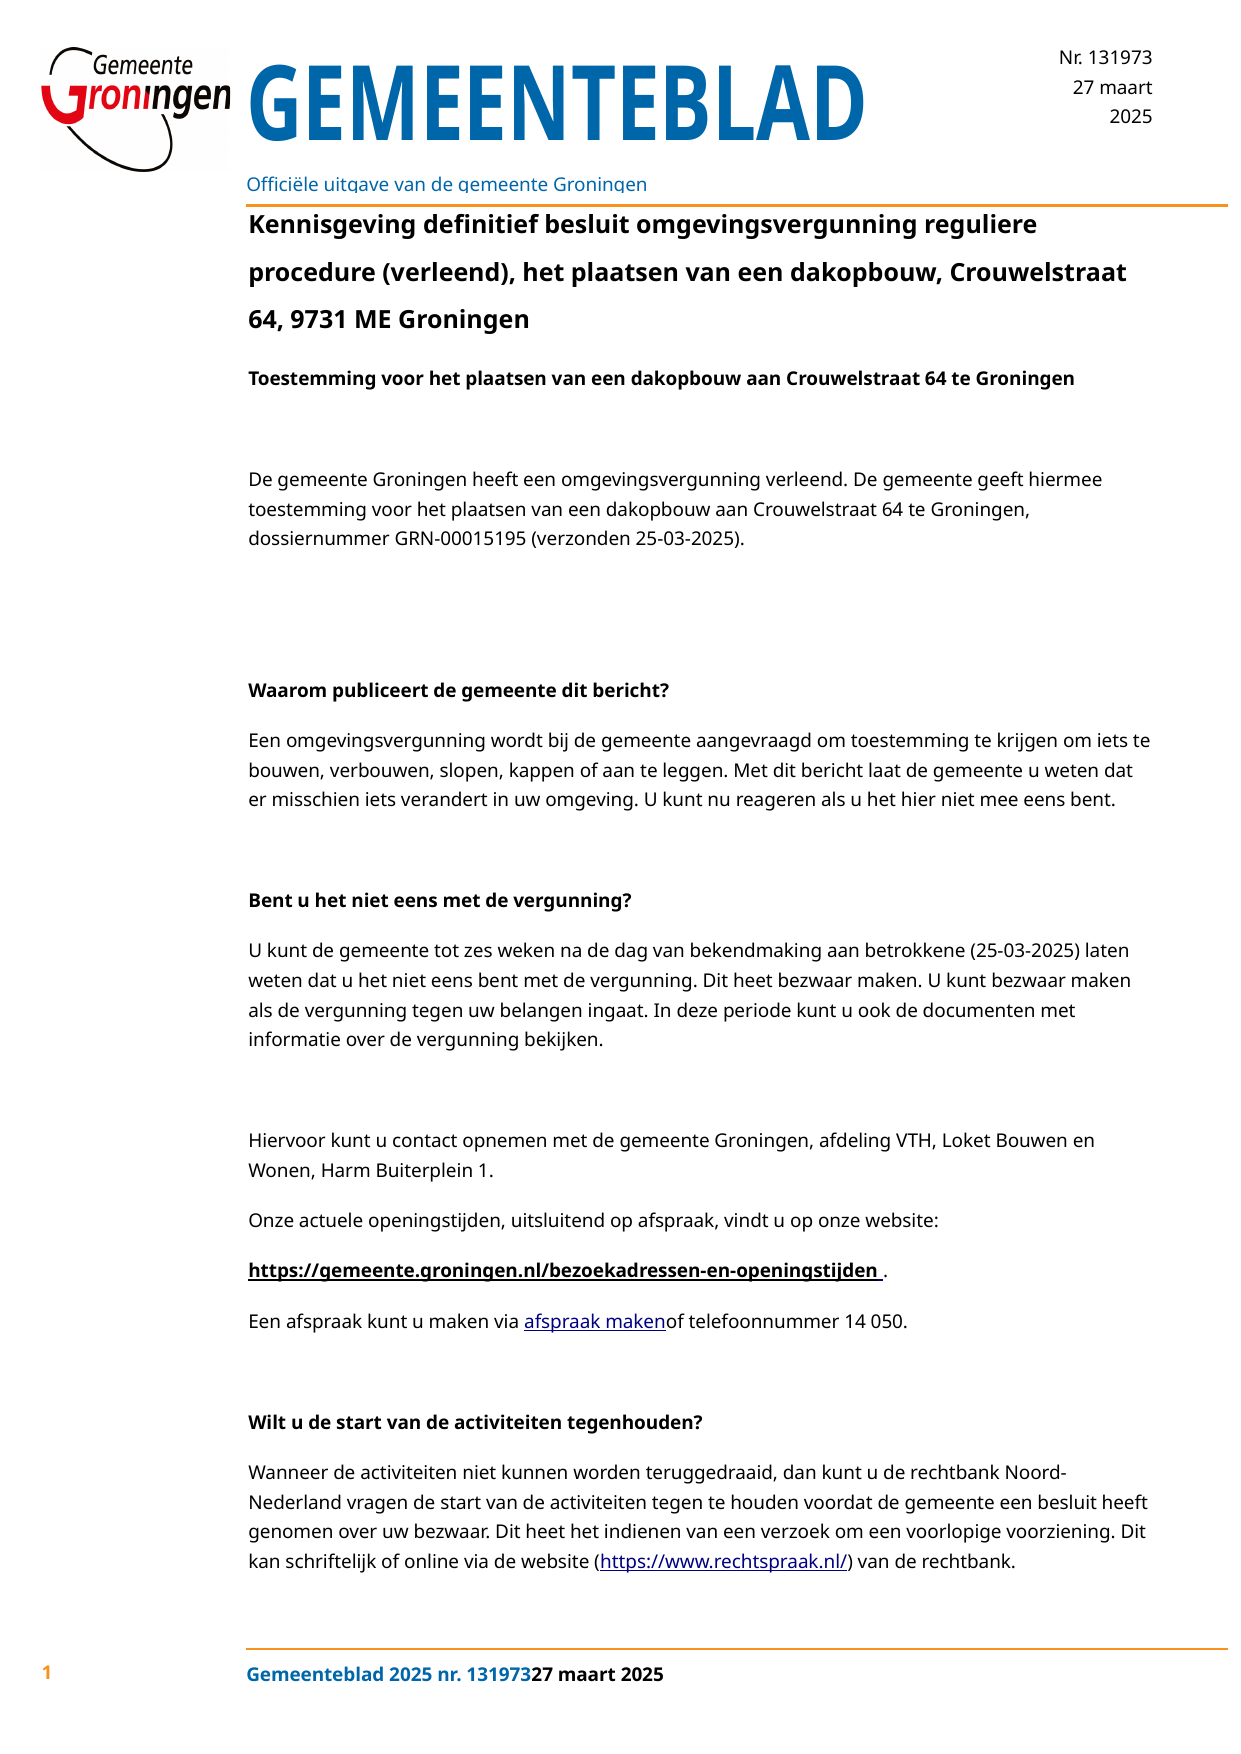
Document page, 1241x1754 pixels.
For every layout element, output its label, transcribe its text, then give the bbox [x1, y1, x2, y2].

text Hiervoor kunt u contact opnemen met de gemeente Groningen, afdeling VTH, Loket Bouwen en Wonen, Harm Buiterplein 1. [248, 1127, 1152, 1182]
text Wilt u de start van de activiteiten tegenhouden? [248, 1409, 1152, 1434]
text https://gemeente.groningen.nl/bezoekadressen-en-openingstijden . [248, 1258, 1152, 1283]
text Bent u het niet eens met de vergunning? [248, 887, 1152, 913]
text Wanneer de activiteiten niet kunnen worden teruggedraaid, dan kunt u de rechtbank Noord-Nederland vragen de start van de activiteiten tegen te houden voordat de gemeente een besluit heeft genomen over uw bezwaar. Dit heet het indienen van een verzoek om een voorlopige voorziening. Dit kan schriftelijk of online via de website (https://www.rechtspraak.nl/) van de rechtbank. [248, 1459, 1152, 1574]
text Onze actuele openingstijden, uitsluitend op afspraak, vindt u op onze website: [248, 1207, 1152, 1233]
text De gemeente Groningen heeft een omgevingsvergunning verleend. De gemeente geeft hiermee toestemming voor het plaatsen van een dakopbouw aan Crouwelstraat 64 te Groningen, dossiernummer GRN-00015195 (verzonden 25-03-2025). [248, 466, 1152, 551]
text U kunt de gemeente tot zes weken na de dag van bekendmaking aan betrokkene (25-03-2025) laten weten dat u het niet eens bent met de vergunning. Dit heet bezwaar maken. U kunt bezwaar maken als de vergunning tegen uw belangen ingaat. In deze periode kunt u ook de documenten met informatie over de vergunning bekijken. [248, 938, 1152, 1052]
text Een omgevingsvergunning wordt bij de gemeente aangevraagd om toestemming te krijgen om iets te bouwen, verbouwen, slopen, kappen of aan te leggen. Met dit bericht laat de gemeente u weten dat er misschien iets verandert in uw omgeving. U kunt nu reageren als u het hier niet mee eens bent. [248, 727, 1152, 812]
text Kennisgeving definitief besluit omgevingsvergunning reguliere procedure (verleend), het plaatsen van een dakopbouw, Crouwelstraat 64, 9731 ME Groningen [248, 207, 1152, 336]
text Toestemming voor het plaatsen van een dakopbouw aan Crouwelstraat 64 te Groningen [248, 366, 1152, 391]
picture [41, 47, 231, 172]
text Een afspraak kunt u maken via afspraak makenof telefoonnummer 14 050. [248, 1308, 1152, 1334]
text Waarom publiceert de gemeente dit bericht? [248, 677, 1152, 702]
